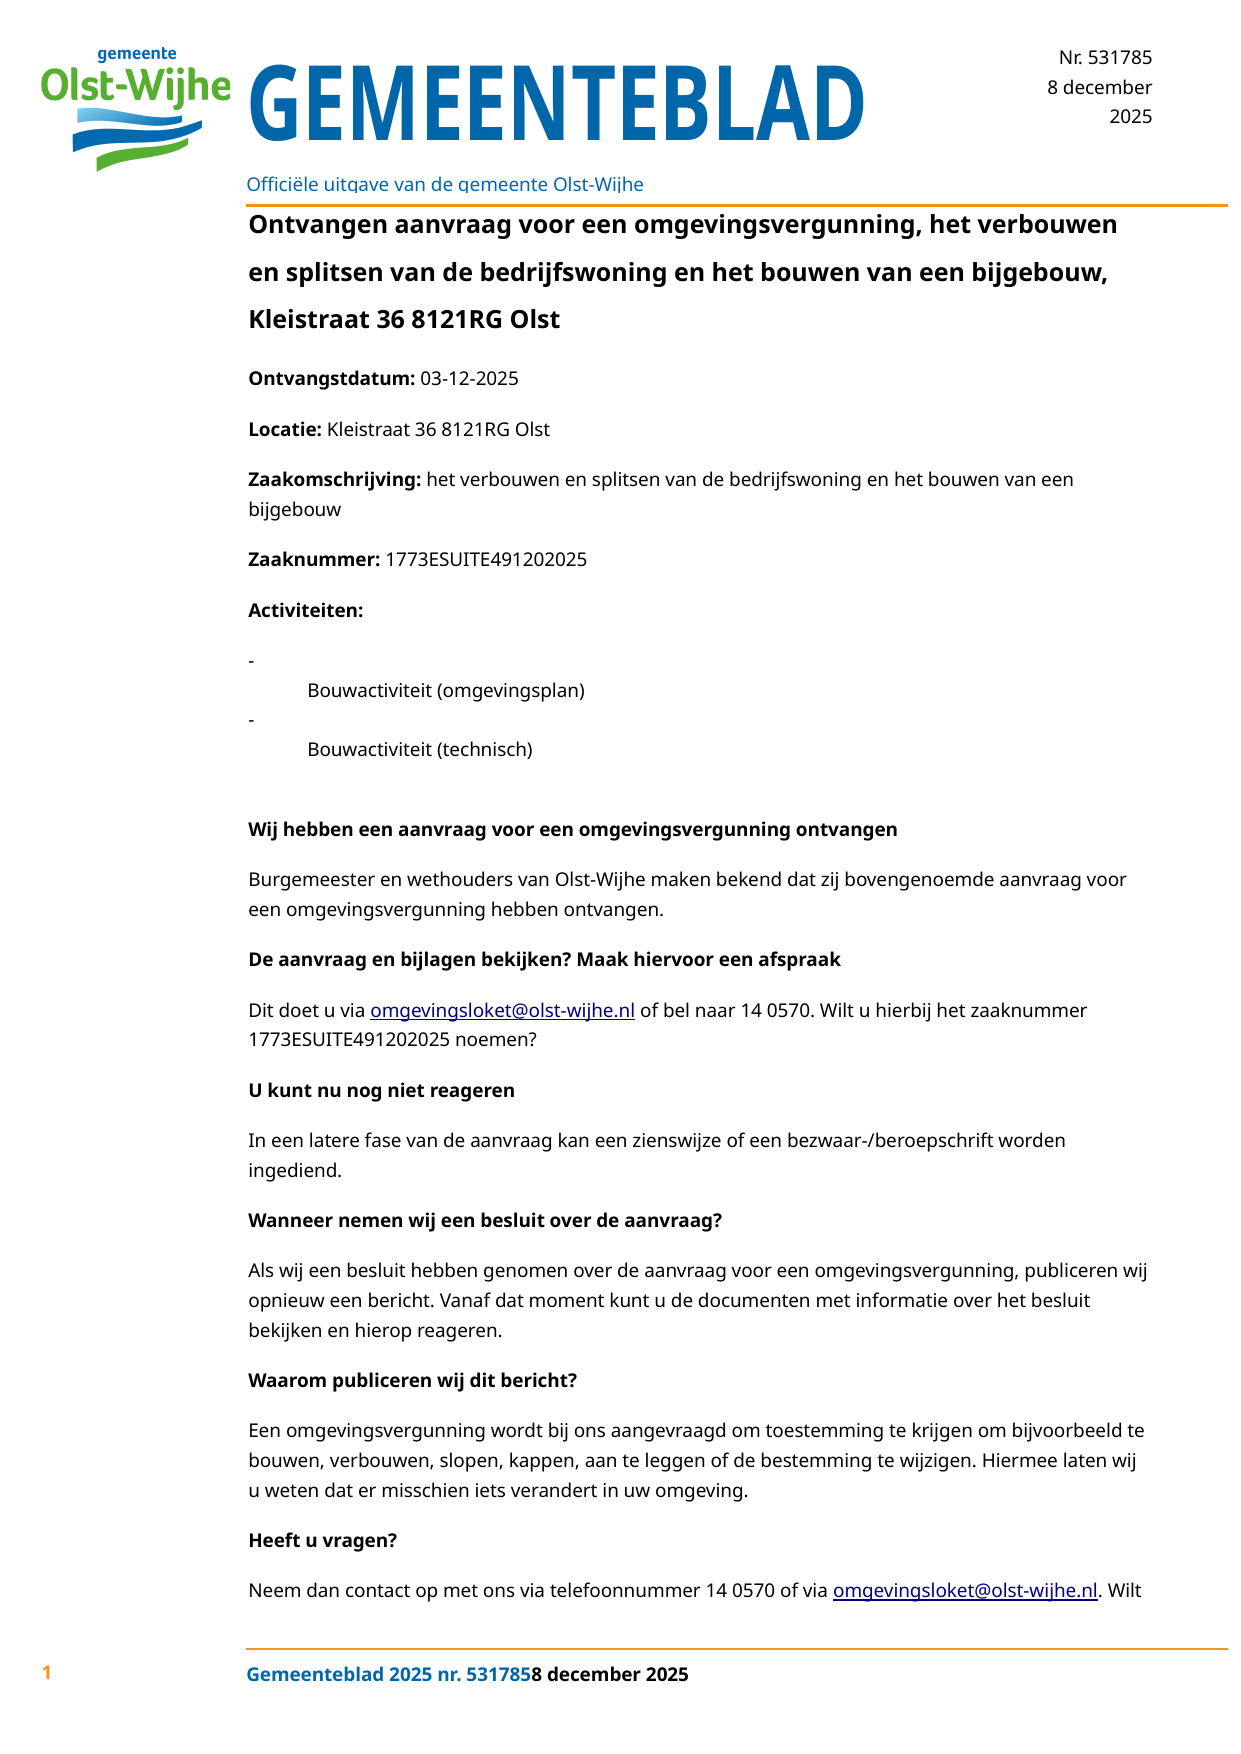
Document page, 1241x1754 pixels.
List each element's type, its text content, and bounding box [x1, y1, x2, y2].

text Neem dan contact op met ons via telefoonnummer 14 0570 of via omgevingsloket@olst-wijhe.nl. Wilt [248, 1578, 1152, 1603]
text Heeft u vragen? [248, 1527, 1152, 1553]
text Als wij een besluit hebben genomen over de aanvraag voor een omgevingsvergunning, publiceren wij opnieuw een bericht. Vanaf dat moment kunt u de documenten met informatie over het besluit bekijken en hierop reageren. [248, 1258, 1152, 1342]
picture [41, 47, 231, 172]
text Ontvangstdatum: 03-12-2025 [248, 366, 1152, 391]
text Activiteiten: [248, 597, 1152, 622]
text Waarom publiceren wij dit bericht? [248, 1367, 1152, 1393]
text In een latere fase van de aanvraag kan een zienswijze of een bezwaar-/beroepschrift worden ingediend. [248, 1127, 1152, 1182]
text Locatie: Kleistraat 36 8121RG Olst [248, 416, 1152, 442]
list Bouwactiviteit (omgevingsplan) [248, 677, 1152, 702]
text De aanvraag en bijlagen bekijken? Maak hiervoor een afspraak [248, 946, 1152, 972]
text Zaakomschrijving: het verbouwen en splitsen van de bedrijfswoning en het bouwen van een bijgebouw [248, 466, 1152, 522]
text Ontvangen aanvraag voor een omgevingsvergunning, het verbouwen en splitsen van de bedrijfswoning en het bouwen van een bijgebouw, Kleistraat 36 8121RG Olst [248, 207, 1152, 336]
text Dit doet u via omgevingsloket@olst-wijhe.nl of bel naar 14 0570. Wilt u hierbij het zaaknummer 1773ESUITE491202025 noemen? [248, 997, 1152, 1052]
text Een omgevingsvergunning wordt bij ons aangevraagd om toestemming te krijgen om bijvoorbeeld te bouwen, verbouwen, slopen, kappen, aan te leggen of de bestemming te wijzigen. Hiermee laten wij u weten dat er misschien iets verandert in uw omgeving. [248, 1418, 1152, 1502]
text U kunt nu nog niet reageren [248, 1077, 1152, 1102]
text Burgemeester en wethouders van Olst-Wijhe maken bekend dat zij bovengenoemde aanvraag voor een omgevingsvergunning hebben ontvangen. [248, 866, 1152, 922]
text Wanneer nemen wij een besluit over de aanvraag? [248, 1207, 1152, 1233]
text Zaaknummer: 1773ESUITE491202025 [248, 546, 1152, 572]
list Bouwactiviteit (technisch) [248, 736, 1152, 762]
text Wij hebben een aanvraag voor een omgevingsvergunning ontvangen [248, 816, 1152, 842]
